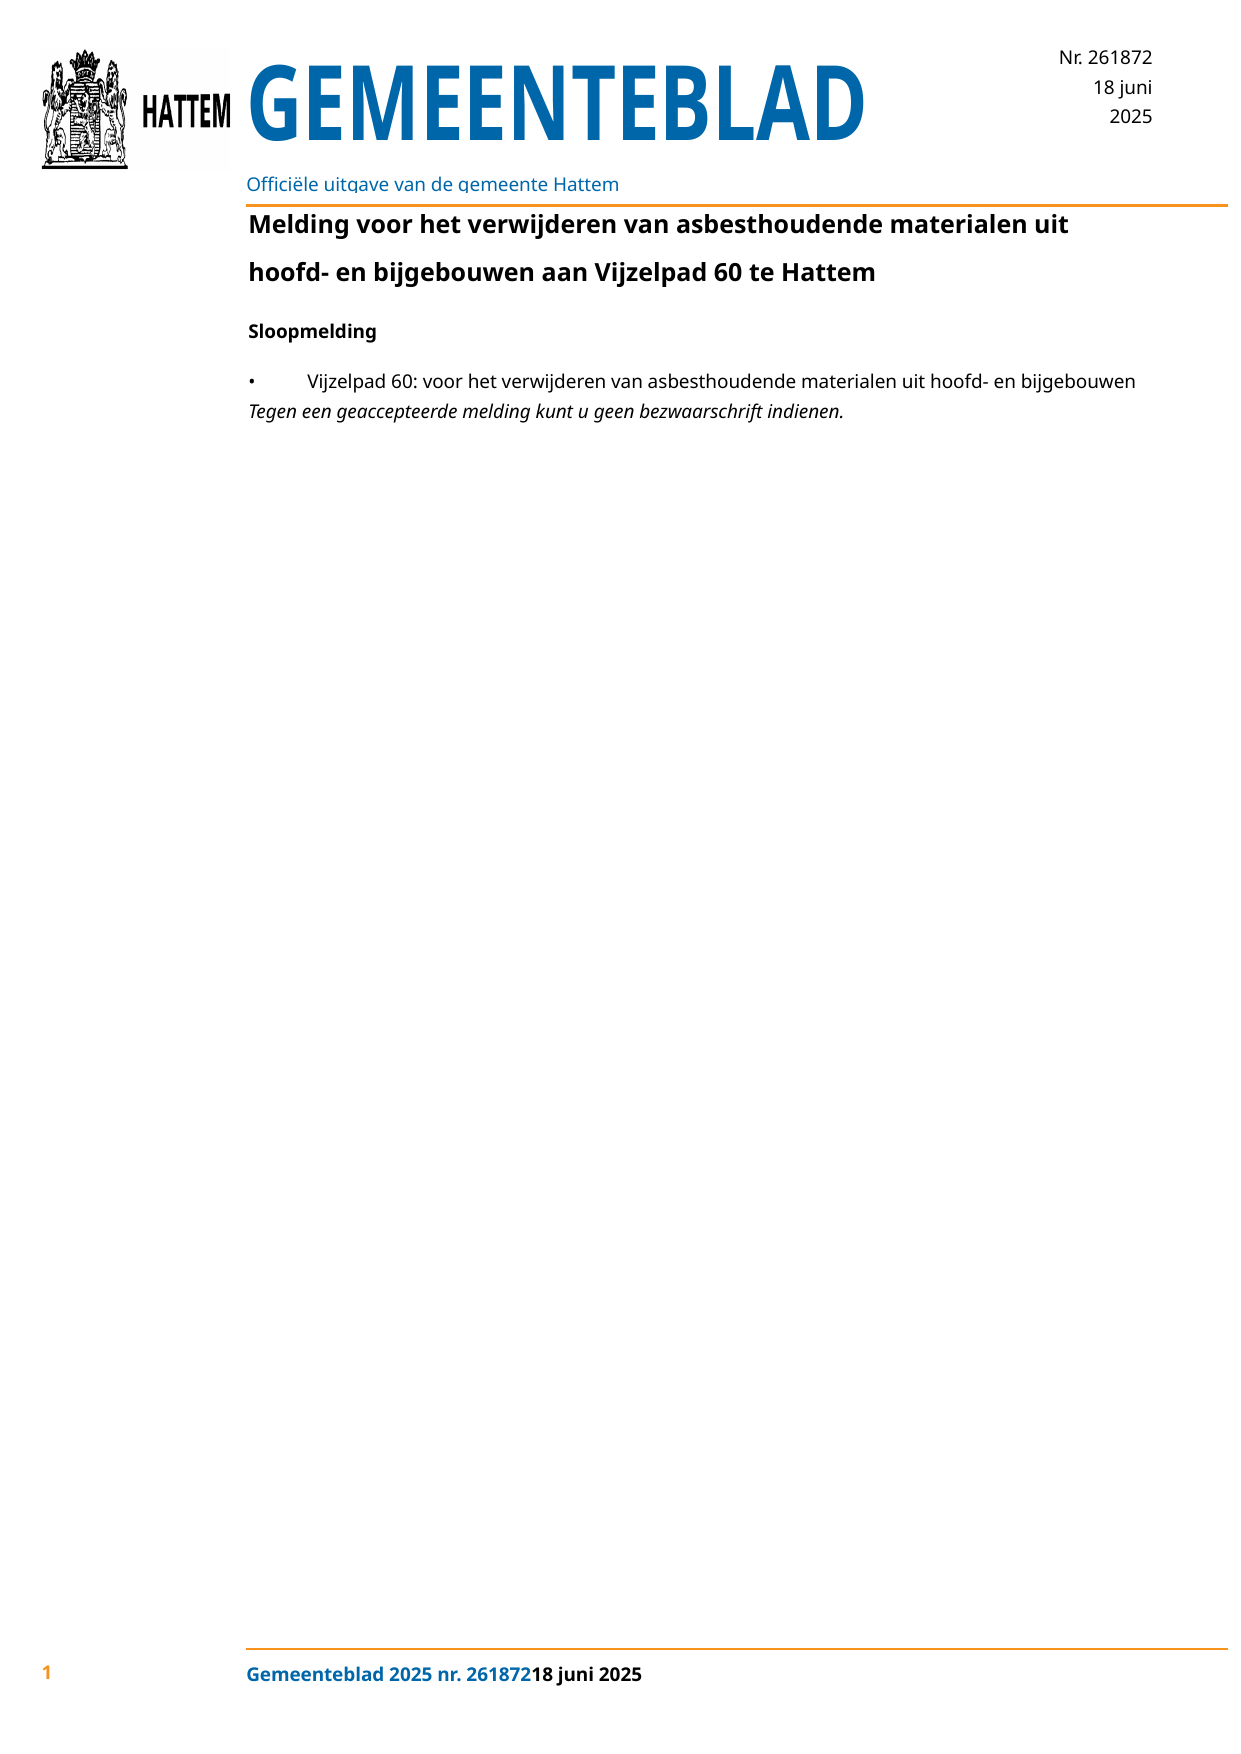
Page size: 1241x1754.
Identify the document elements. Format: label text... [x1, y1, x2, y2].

text Tegen een geaccepteerde melding kunt u geen bezwaarschrift indienen. [248, 398, 1152, 424]
picture [41, 47, 231, 172]
text Melding voor het verwijderen van asbesthoudende materialen uit hoofd- en bijgebouwen aan Vijzelpad 60 te Hattem [248, 207, 1152, 288]
text Sloopmelding [248, 318, 1152, 344]
list Vijzelpad 60: voor het verwijderen van asbesthoudende materialen uit hoofd- en bijgebouwen [248, 368, 1152, 394]
